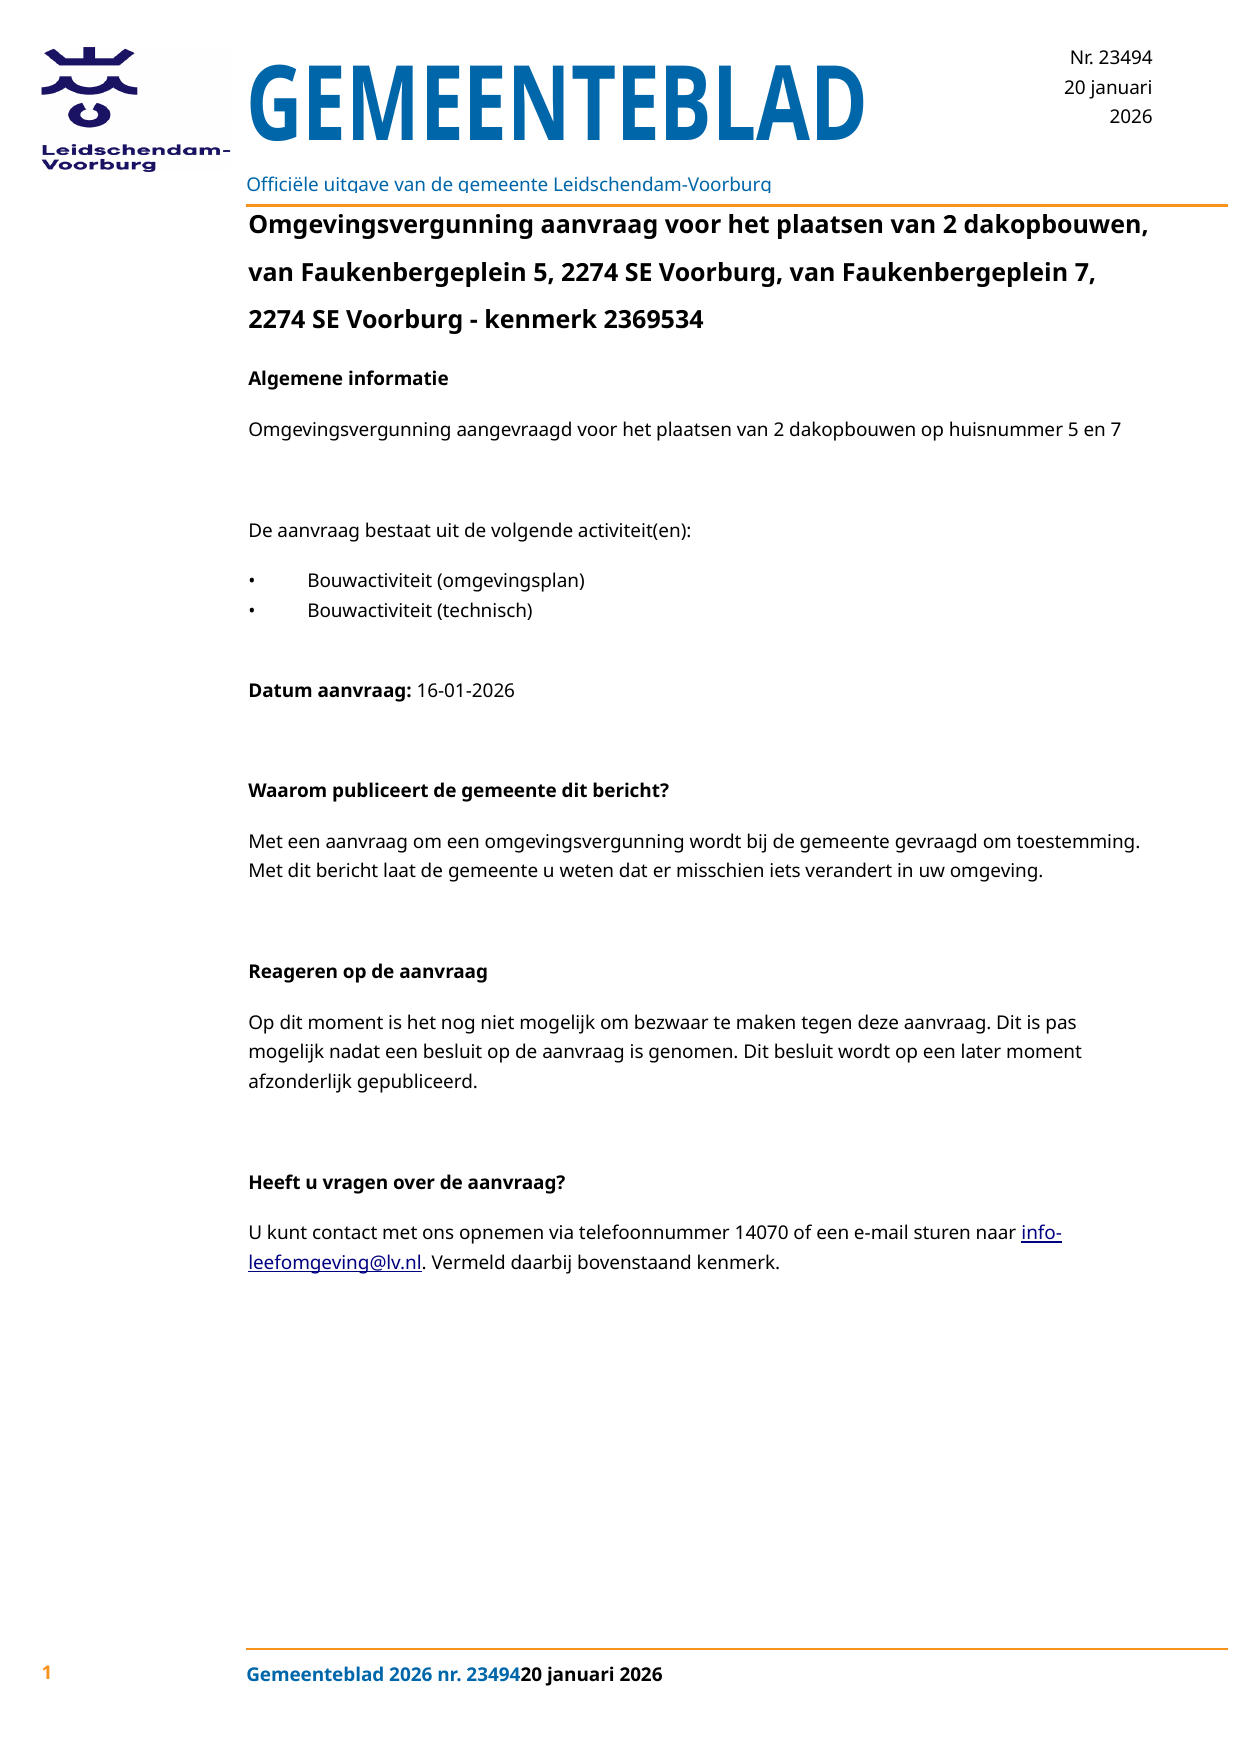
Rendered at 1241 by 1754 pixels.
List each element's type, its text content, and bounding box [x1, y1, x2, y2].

text De aanvraag bestaat uit de volgende activiteit(en): [248, 517, 1152, 542]
text Algemene informatie [248, 366, 1152, 391]
list Bouwactiviteit (omgevingsplan) [248, 567, 1152, 593]
text Reageren op de aanvraag [248, 958, 1152, 984]
text Omgevingsvergunning aangevraagd voor het plaatsen van 2 dakopbouwen op huisnummer 5 en 7 [248, 416, 1152, 442]
text Heeft u vragen over de aanvraag? [248, 1169, 1152, 1194]
text Op dit moment is het nog niet mogelijk om bezwaar te maken tegen deze aanvraag. Dit is pas mogelijk nadat een besluit op de aanvraag is genomen. Dit besluit wordt op een later moment afzonderlijk gepubliceerd. [248, 1009, 1152, 1094]
text Met een aanvraag om een omgevingsvergunning wordt bij de gemeente gevraagd om toestemming. Met dit bericht laat de gemeente u weten dat er misschien iets verandert in uw omgeving. [248, 828, 1152, 883]
text Omgevingsvergunning aanvraag voor het plaatsen van 2 dakopbouwen, van Faukenbergeplein 5, 2274 SE Voorburg, van Faukenbergeplein 7, 2274 SE Voorburg - kenmerk 2369534 [248, 207, 1152, 336]
list Bouwactiviteit (technisch) [248, 597, 1152, 622]
text Waarom publiceert de gemeente dit bericht? [248, 778, 1152, 803]
picture [41, 47, 231, 172]
text U kunt contact met ons opnemen via telefoonnummer 14070 of een e-mail sturen naar info-leefomgeving@lv.nl. Vermeld daarbij bovenstaand kenmerk. [248, 1219, 1152, 1274]
text Datum aanvraag: 16-01-2026 [248, 677, 1152, 702]
